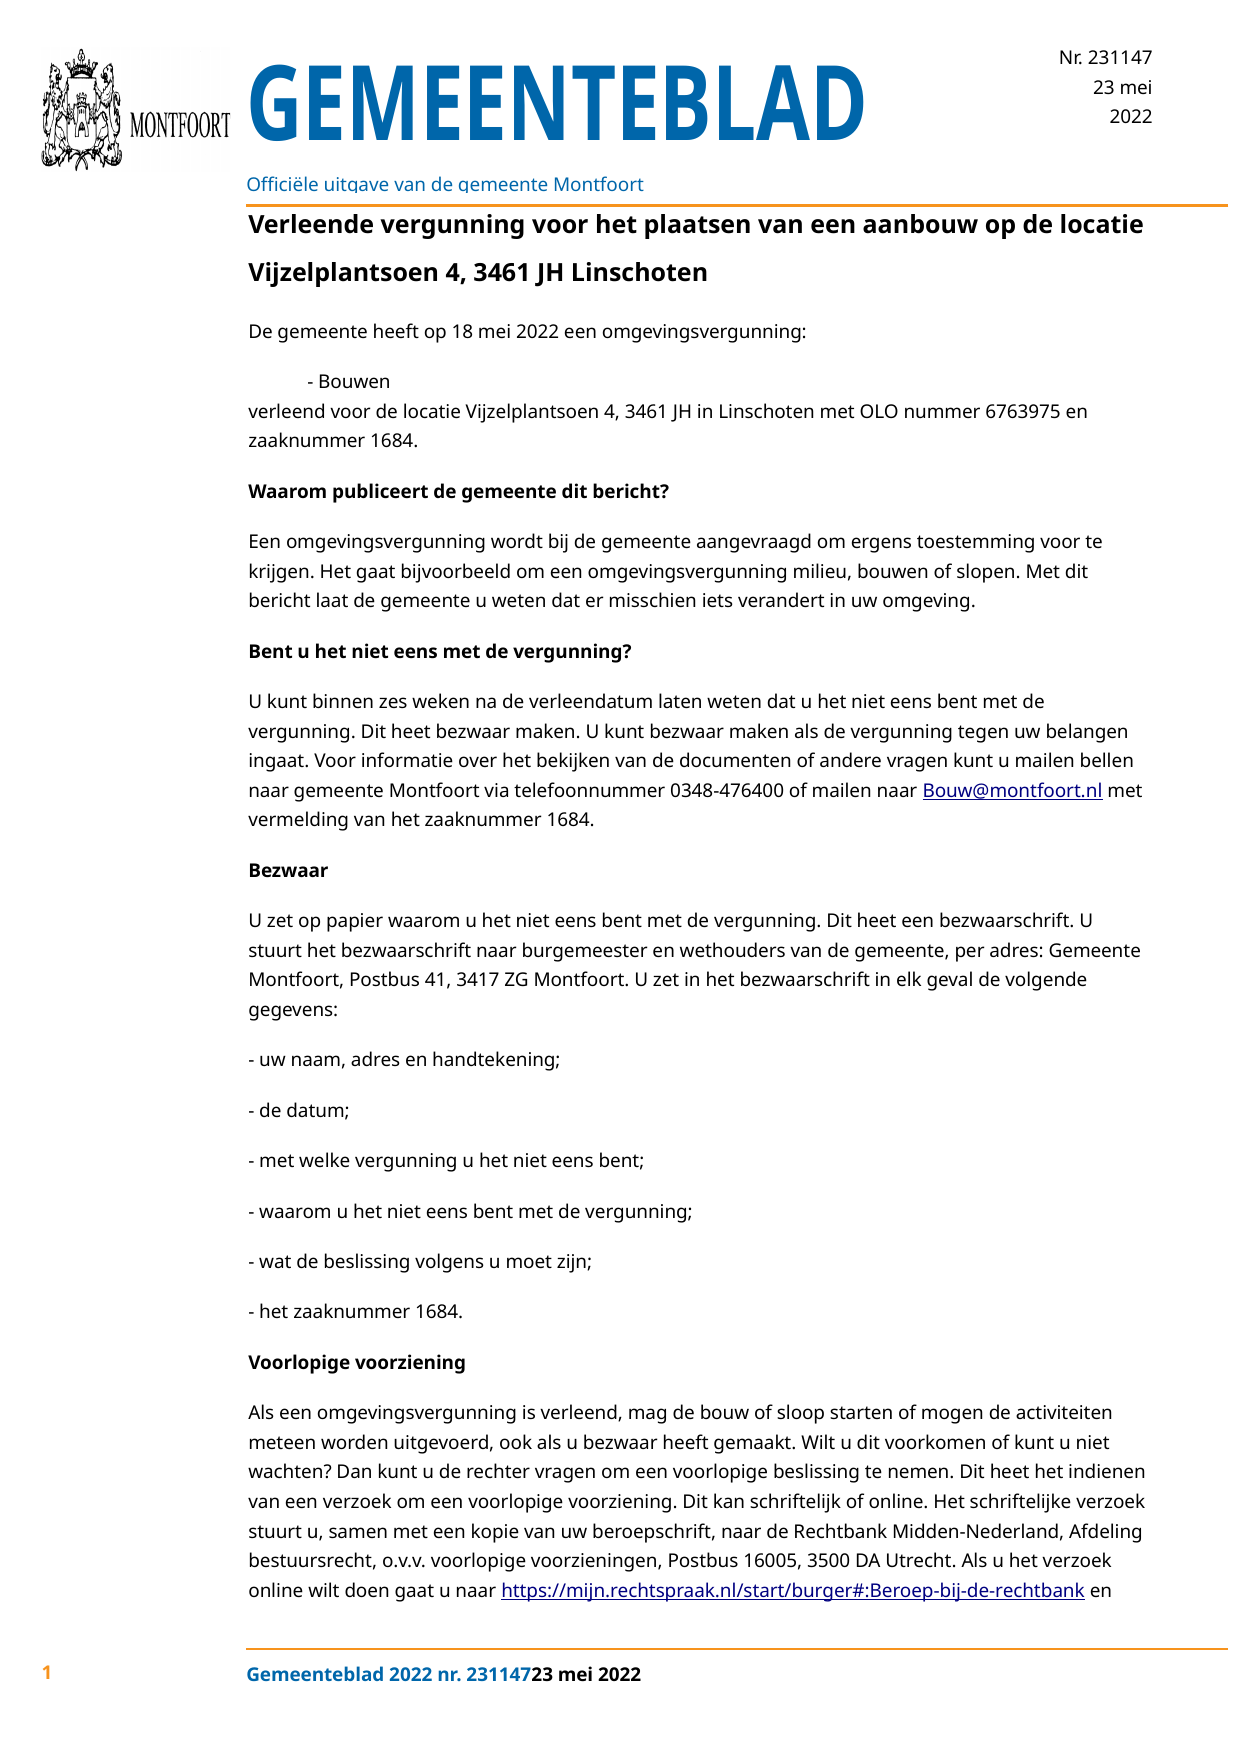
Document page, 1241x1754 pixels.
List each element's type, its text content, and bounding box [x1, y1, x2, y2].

text Als een omgevingsvergunning is verleend, mag de bouw of sloop starten of mogen de activiteiten meteen worden uitgevoerd, ook als u bezwaar heeft gemaakt. Wilt u dit voorkomen of kunt u niet wachten? Dan kunt u de rechter vragen om een voorlopige beslissing te nemen. Dit heet het indienen van een verzoek om een voorlopige voorziening. Dit kan schriftelijk of online. Het schriftelijke verzoek stuurt u, samen met een kopie van uw beroepschrift, naar de Rechtbank Midden-Nederland, Afdeling bestuursrecht, o.v.v. voorlopige voorzieningen, Postbus 16005, 3500 DA Utrecht. Als u het verzoek online wilt doen gaat u naar https://mijn.rechtspraak.nl/start/burger#:Beroep-bij-de-rechtbank en [248, 1399, 1152, 1603]
text - uw naam, adres en handtekening; [248, 1047, 1152, 1072]
text Voorlopige voorziening [248, 1349, 1152, 1375]
text U zet op papier waarom u het niet eens bent met de vergunning. Dit heet een bezwaarschrift. U stuurt het bezwaarschrift naar burgemeester en wethouders van de gemeente, per adres: Gemeente Montfoort, Postbus 41, 3417 ZG Montfoort. U zet in het bezwaarschrift in elk geval de volgende gegevens: [248, 907, 1152, 1022]
text Een omgevingsvergunning wordt bij de gemeente aangevraagd om ergens toestemming voor te krijgen. Het gaat bijvoorbeeld om een omgevingsvergunning milieu, bouwen of slopen. Met dit bericht laat de gemeente u weten dat er misschien iets verandert in uw omgeving. [248, 528, 1152, 613]
text Verleende vergunning voor het plaatsen van een aanbouw op de locatie Vijzelplantsoen 4, 3461 JH Linschoten [248, 207, 1152, 288]
text - met welke vergunning u het niet eens bent; [248, 1147, 1152, 1173]
picture [41, 47, 231, 172]
text - de datum; [248, 1097, 1152, 1123]
text - het zaaknummer 1684. [248, 1299, 1152, 1324]
text verleend voor de locatie Vijzelplantsoen 4, 3461 JH in Linschoten met OLO nummer 6763975 en zaaknummer 1684. [248, 398, 1152, 453]
text U kunt binnen zes weken na de verleendatum laten weten dat u het niet eens bent met de vergunning. Dit heet bezwaar maken. U kunt bezwaar maken als de vergunning tegen uw belangen ingaat. Voor informatie over het bekijken van de documenten of andere vragen kunt u mailen bellen naar gemeente Montfoort via telefoonnummer 0348-476400 of mailen naar Bouw@montfoort.nl met vermelding van het zaaknummer 1684. [248, 688, 1152, 832]
list - Bouwen [248, 368, 1152, 394]
text - wat de beslissing volgens u moet zijn; [248, 1248, 1152, 1274]
text Bent u het niet eens met de vergunning? [248, 638, 1152, 664]
text Bezwaar [248, 857, 1152, 883]
text Waarom publiceert de gemeente dit bericht? [248, 478, 1152, 504]
text De gemeente heeft op 18 mei 2022 een omgevingsvergunning: [248, 318, 1152, 344]
text - waarom u het niet eens bent met de vergunning; [248, 1198, 1152, 1224]
